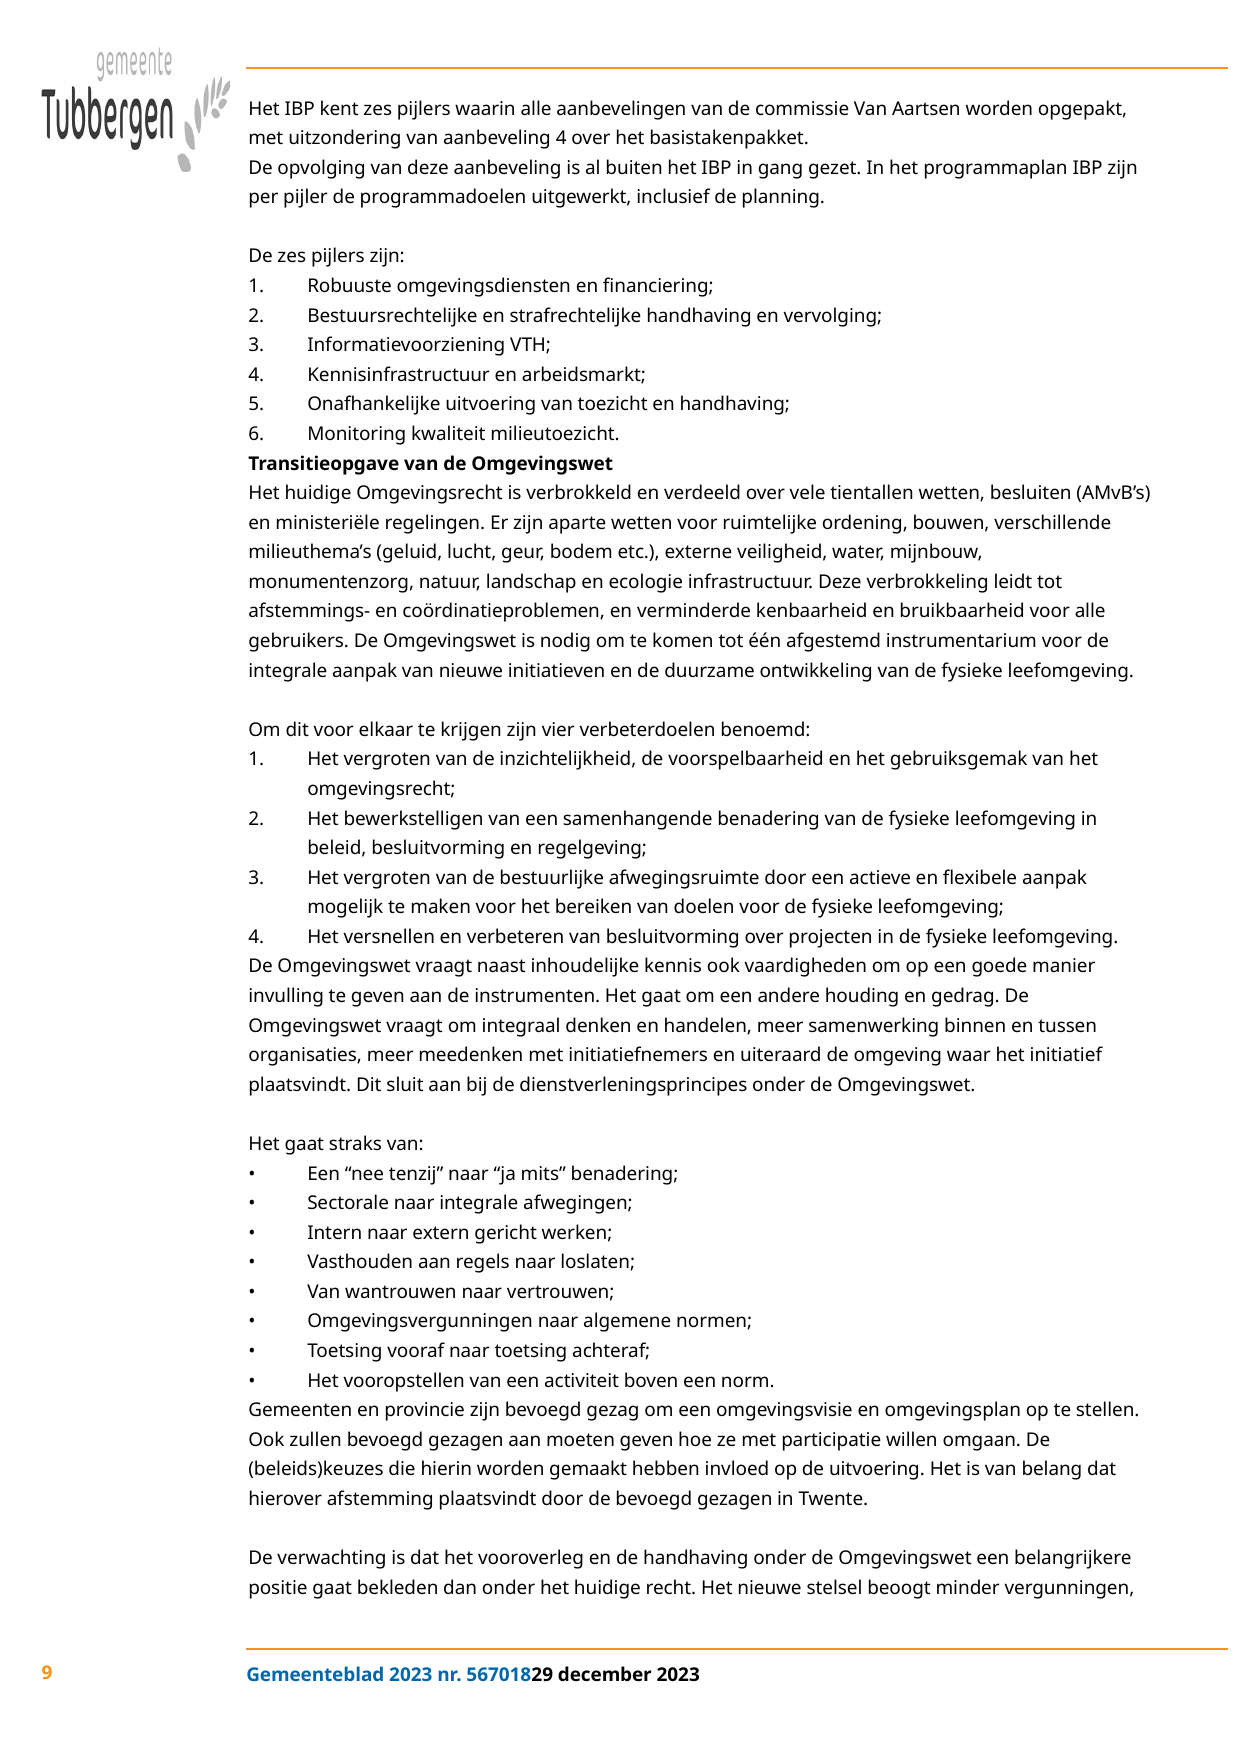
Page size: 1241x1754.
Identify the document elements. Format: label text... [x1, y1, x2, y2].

list Informatievoorziening VTH; [248, 331, 1152, 357]
list Het versnellen en verbeteren van besluitvorming over projecten in de fysieke leefomgeving. [248, 923, 1152, 949]
list Monitoring kwaliteit milieutoezicht. [248, 420, 1152, 446]
list Sectorale naar integrale afwegingen; [248, 1189, 1152, 1215]
text De opvolging van deze aanbeveling is al buiten het IBP in gang gezet. In het programmaplan IBP zijn per pijler de programmadoelen uitgewerkt, inclusief de planning. [248, 154, 1152, 209]
list Een “nee tenzij” naar “ja mits” benadering; [248, 1160, 1152, 1186]
text Gemeenten en provincie zijn bevoegd gezag om een omgevingsvisie en omgevingsplan op te stellen. Ook zullen bevoegd gezagen aan moeten geven hoe ze met participatie willen omgaan. De (beleids)keuzes die hierin worden gemaakt hebben invloed op de uitvoering. Het is van belang dat hierover afstemming plaatsvindt door de bevoegd gezagen in Twente. [248, 1396, 1152, 1511]
list Robuuste omgevingsdiensten en financiering; [248, 272, 1152, 298]
list Het vooropstellen van een activiteit boven een norm. [248, 1367, 1152, 1393]
text Om dit voor elkaar te krijgen zijn vier verbeterdoelen benoemd: [248, 716, 1152, 742]
text De verwachting is dat het vooroverleg en de handhaving onder de Omgevingswet een belangrijkere positie gaat bekleden dan onder het huidige recht. Het nieuwe stelsel beoogt minder vergunningen, [248, 1544, 1152, 1600]
text De Omgevingswet vraagt naast inhoudelijke kennis ook vaardigheden om op een goede manier invulling te geven aan de instrumenten. Het gaat om een andere houding en gedrag. De Omgevingswet vraagt om integraal denken en handelen, meer samenwerking binnen en tussen organisaties, meer meedenken met initiatiefnemers en uiteraard de omgeving waar het initiatief plaatsvindt. Dit sluit aan bij de dienstverleningsprincipes onder de Omgevingswet. [248, 953, 1152, 1097]
text Het IBP kent zes pijlers waarin alle aanbevelingen van de commissie Van Aartsen worden opgepakt, met uitzondering van aanbeveling 4 over het basistakenpakket. [248, 95, 1152, 150]
text Transitieopgave van de Omgevingswet [248, 450, 1152, 476]
picture [41, 47, 231, 172]
text De zes pijlers zijn: [248, 243, 1152, 268]
list Het bewerkstelligen van een samenhangende benadering van de fysieke leefomgeving in beleid, besluitvorming en regelgeving; [248, 805, 1152, 860]
list Onafhankelijke uitvoering van toezicht en handhaving; [248, 391, 1152, 416]
list Van wantrouwen naar vertrouwen; [248, 1278, 1152, 1304]
list Toetsing vooraf naar toetsing achteraf; [248, 1337, 1152, 1363]
list Vasthouden aan regels naar loslaten; [248, 1248, 1152, 1274]
list Omgevingsvergunningen naar algemene normen; [248, 1308, 1152, 1333]
list Het vergroten van de inzichtelijkheid, de voorspelbaarheid en het gebruiksgemak van het omgevingsrecht; [248, 746, 1152, 801]
text Het huidige Omgevingsrecht is verbrokkeld en verdeeld over vele tientallen wetten, besluiten (AMvB’s) en ministeriële regelingen. Er zijn aparte wetten voor ruimtelijke ordening, bouwen, verschillende milieuthema’s (geluid, lucht, geur, bodem etc.), externe veiligheid, water, mijnbouw, monumentenzorg, natuur, landschap en ecologie infrastructuur. Deze verbrokkeling leidt tot afstemmings- en coördinatieproblemen, en verminderde kenbaarheid en bruikbaarheid voor alle gebruikers. De Omgevingswet is nodig om te komen tot één afgestemd instrumentarium voor de integrale aanpak van nieuwe initiatieven en de duurzame ontwikkeling van de fysieke leefomgeving. [248, 479, 1152, 683]
list Kennisinfrastructuur en arbeidsmarkt; [248, 361, 1152, 387]
list Intern naar extern gericht werken; [248, 1219, 1152, 1245]
list Bestuursrechtelijke en strafrechtelijke handhaving en vervolging; [248, 302, 1152, 328]
list Het vergroten van de bestuurlijke afwegingsruimte door een actieve en flexibele aanpak mogelijk te maken voor het bereiken van doelen voor de fysieke leefomgeving; [248, 864, 1152, 919]
text Het gaat straks van: [248, 1130, 1152, 1156]
